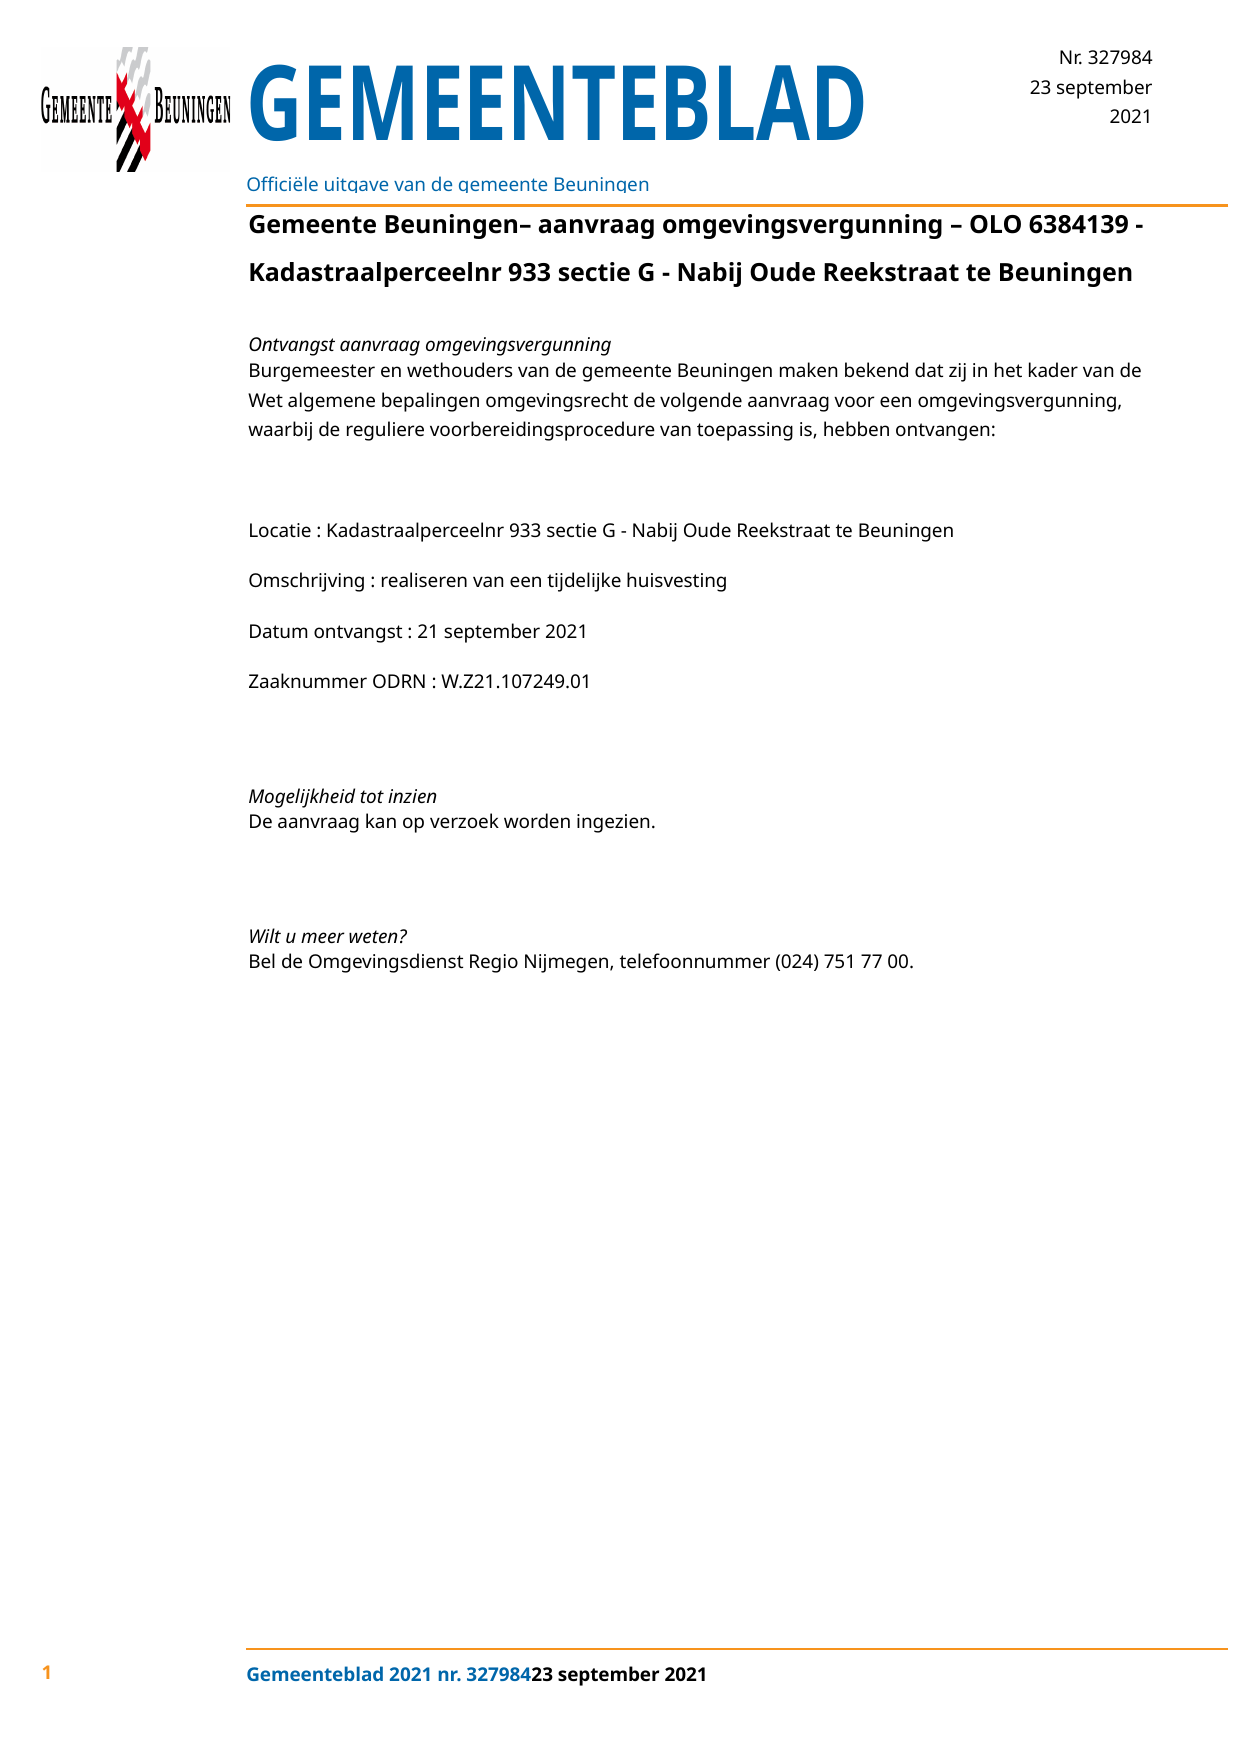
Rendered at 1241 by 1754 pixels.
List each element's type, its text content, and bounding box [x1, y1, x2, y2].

picture [41, 47, 231, 172]
text Burgemeester en wethouders van de gemeente Beuningen maken bekend dat zij in het kader van de Wet algemene bepalingen omgevingsrecht de volgende aanvraag voor een omgevingsvergunning, waarbij de reguliere voorbereidingsprocedure van toepassing is, hebben ontvangen: [248, 357, 1152, 442]
text Datum ontvangst : 21 september 2021 [248, 618, 1152, 644]
text Ontvangst aanvraag omgevingsvergunning [248, 331, 1152, 357]
text De aanvraag kan op verzoek worden ingezien. [248, 808, 1152, 834]
text Locatie : Kadastraalperceelnr 933 sectie G - Nabij Oude Reekstraat te Beuningen [248, 517, 1152, 543]
text Mogelijkheid tot inzien [248, 783, 1152, 808]
text Bel de Omgevingsdienst Regio Nijmegen, telefoonnummer (024) 751 77 00. [248, 949, 1152, 974]
text Gemeente Beuningen– aanvraag omgevingsvergunning – OLO 6384139 - Kadastraalperceelnr 933 sectie G - Nabij Oude Reekstraat te Beuningen [248, 207, 1152, 288]
text Zaaknummer ODRN : W.Z21.107249.01 [248, 668, 1152, 694]
text Omschrijving : realiseren van een tijdelijke huisvesting [248, 568, 1152, 593]
text Wilt u meer weten? [248, 923, 1152, 949]
